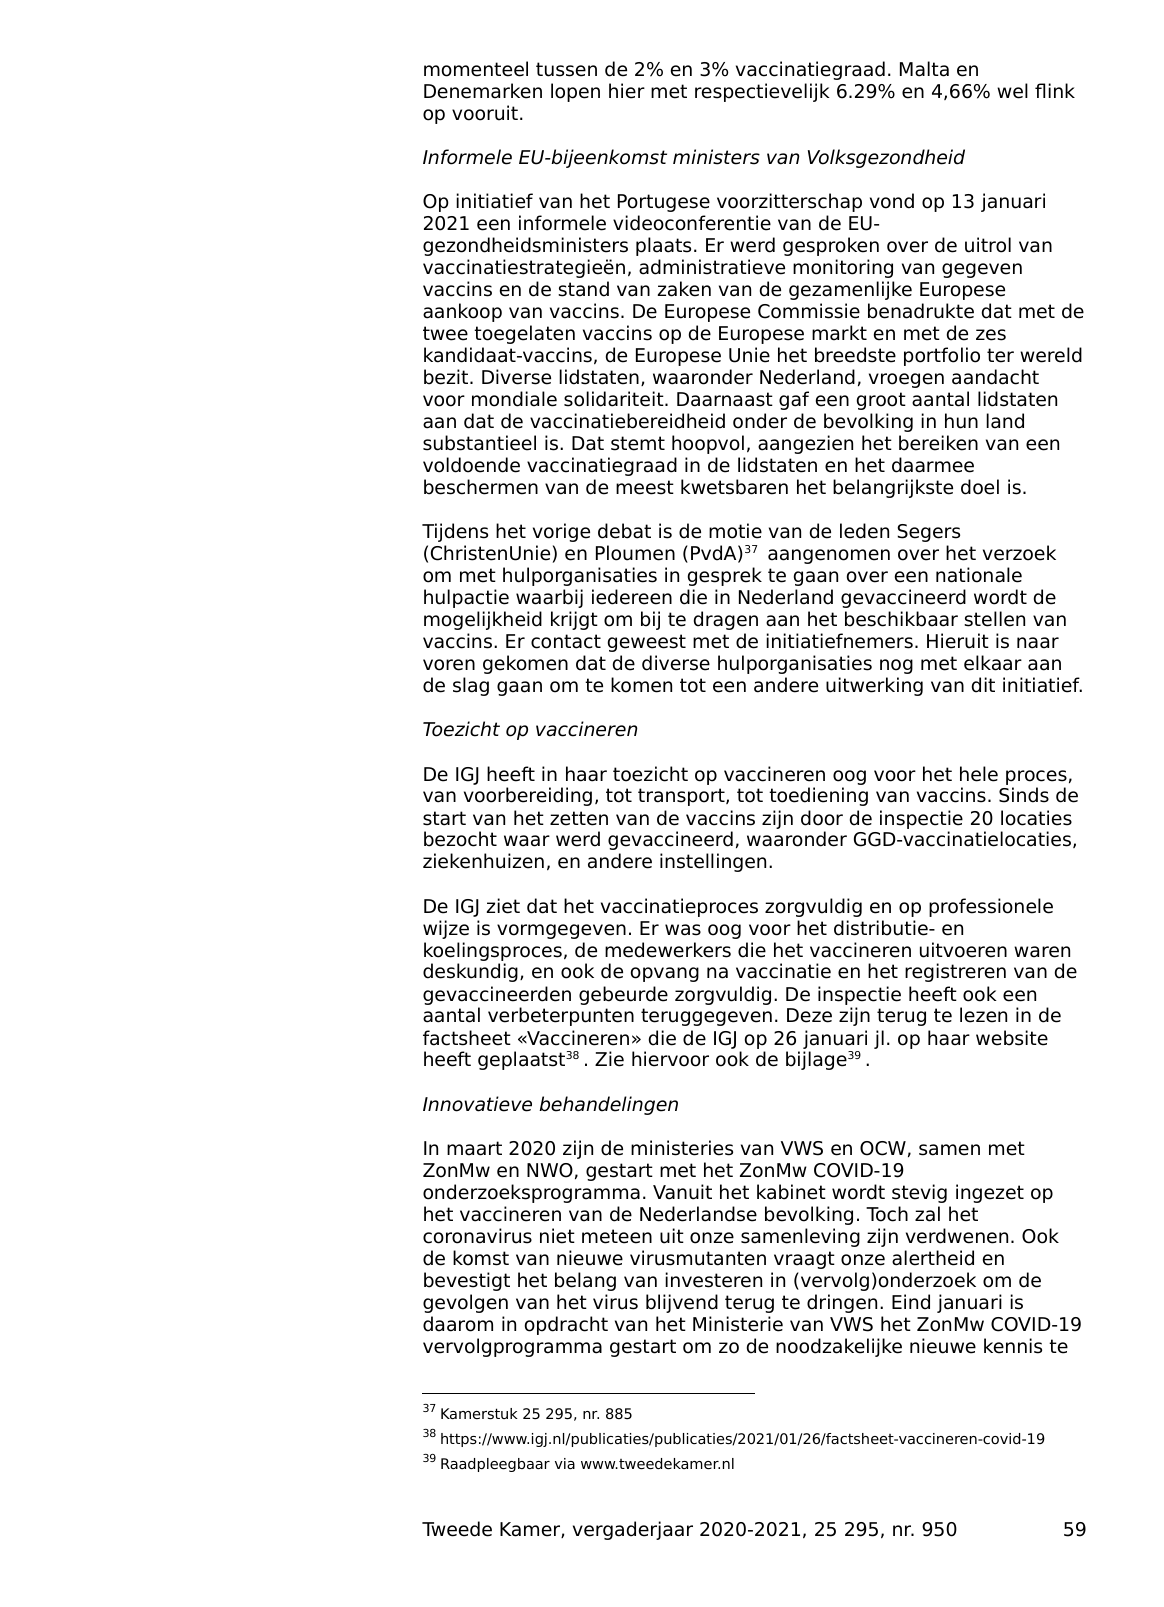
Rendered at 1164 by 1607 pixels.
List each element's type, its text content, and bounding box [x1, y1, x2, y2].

text Raadpleegbaar via www.tweedekamer.nl [422, 1452, 1087, 1474]
text momenteel tussen de 2% en 3% vaccinatiegraad. Malta en Denemarken lopen hier met respectievelijk 6.29% en 4,66% wel flink op vooruit. [422, 59, 1087, 125]
text Tijdens het vorige debat is de motie van de leden Segers (ChristenUnie) en Ploumen (PvdA) aangenomen over het verzoek om met hulporganisaties in gesprek te gaan over een nationale hulpactie waarbij iedereen die in Nederland gevaccineerd wordt de mogelijkheid krijgt om bij te dragen aan het beschikbaar stellen van vaccins. Er contact geweest met de initiatiefnemers. Hieruit is naar voren gekomen dat de diverse hulporganisaties nog met elkaar aan de slag gaan om te komen tot een andere uitwerking van dit initiatief. [422, 521, 1087, 697]
text Kamerstuk 25 295, nr. 885 [422, 1402, 1087, 1424]
text In maart 2020 zijn de ministeries van VWS en OCW, samen met ZonMw en NWO, gestart met het ZonMw COVID-19 onderzoeksprogramma. Vanuit het kabinet wordt stevig ingezet op het vaccineren van de Nederlandse bevolking. Toch zal het coronavirus niet meteen uit onze samenleving zijn verdwenen. Ook de komst van nieuwe virusmutanten vraagt onze alertheid en bevestigt het belang van investeren in (vervolg)onderzoek om de gevolgen van het virus blijvend terug te dringen. Eind januari is daarom in opdracht van het Ministerie van VWS het ZonMw COVID-19 vervolgprogramma gestart om zo de noodzakelijke nieuwe kennis te [422, 1138, 1087, 1357]
text https://www.igj.nl/publicaties/publicaties/2021/01/26/factsheet-vaccineren-covid-19 [422, 1427, 1087, 1449]
subtitle Informele EU-bijeenkomst ministers van Volksgezondheid [422, 147, 1087, 169]
subtitle Toezicht op vaccineren [422, 719, 1087, 741]
text De IGJ heeft in haar toezicht op vaccineren oog voor het hele proces, van voorbereiding, tot transport, tot toediening van vaccins. Sinds de start van het zetten van de vaccins zijn door de inspectie 20 locaties bezocht waar werd gevaccineerd, waaronder GGD-vaccinatielocaties, ziekenhuizen, en andere instellingen. [422, 763, 1087, 873]
text Op initiatief van het Portugese voorzitterschap vond op 13 januari 2021 een informele videoconferentie van de EU-gezondheidsministers plaats. Er werd gesproken over de uitrol van vaccinatiestrategieën, administratieve monitoring van gegeven vaccins en de stand van zaken van de gezamenlijke Europese aankoop van vaccins. De Europese Commissie benadrukte dat met de twee toegelaten vaccins op de Europese markt en met de zes kandidaat-vaccins, de Europese Unie het breedste portfolio ter wereld bezit. Diverse lidstaten, waaronder Nederland, vroegen aandacht voor mondiale solidariteit. Daarnaast gaf een groot aantal lidstaten aan dat de vaccinatiebereidheid onder de bevolking in hun land substantieel is. Dat stemt hoopvol, aangezien het bereiken van een voldoende vaccinatiegraad in de lidstaten en het daarmee beschermen van de meest kwetsbaren het belangrijkste doel is. [422, 191, 1087, 499]
text De IGJ ziet dat het vaccinatieproces zorgvuldig en op professionele wijze is vormgegeven. Er was oog voor het distributie- en koelingsproces, de medewerkers die het vaccineren uitvoeren waren deskundig, en ook de opvang na vaccinatie en het registreren van de gevaccineerden gebeurde zorgvuldig. De inspectie heeft ook een aantal verbeterpunten teruggegeven. Deze zijn terug te lezen in de factsheet «Vaccineren» die de IGJ op 26 januari jl. op haar website heeft geplaatst. Zie hiervoor ook de bijlage. [422, 896, 1087, 1071]
subtitle Innovatieve behandelingen [422, 1093, 1087, 1116]
